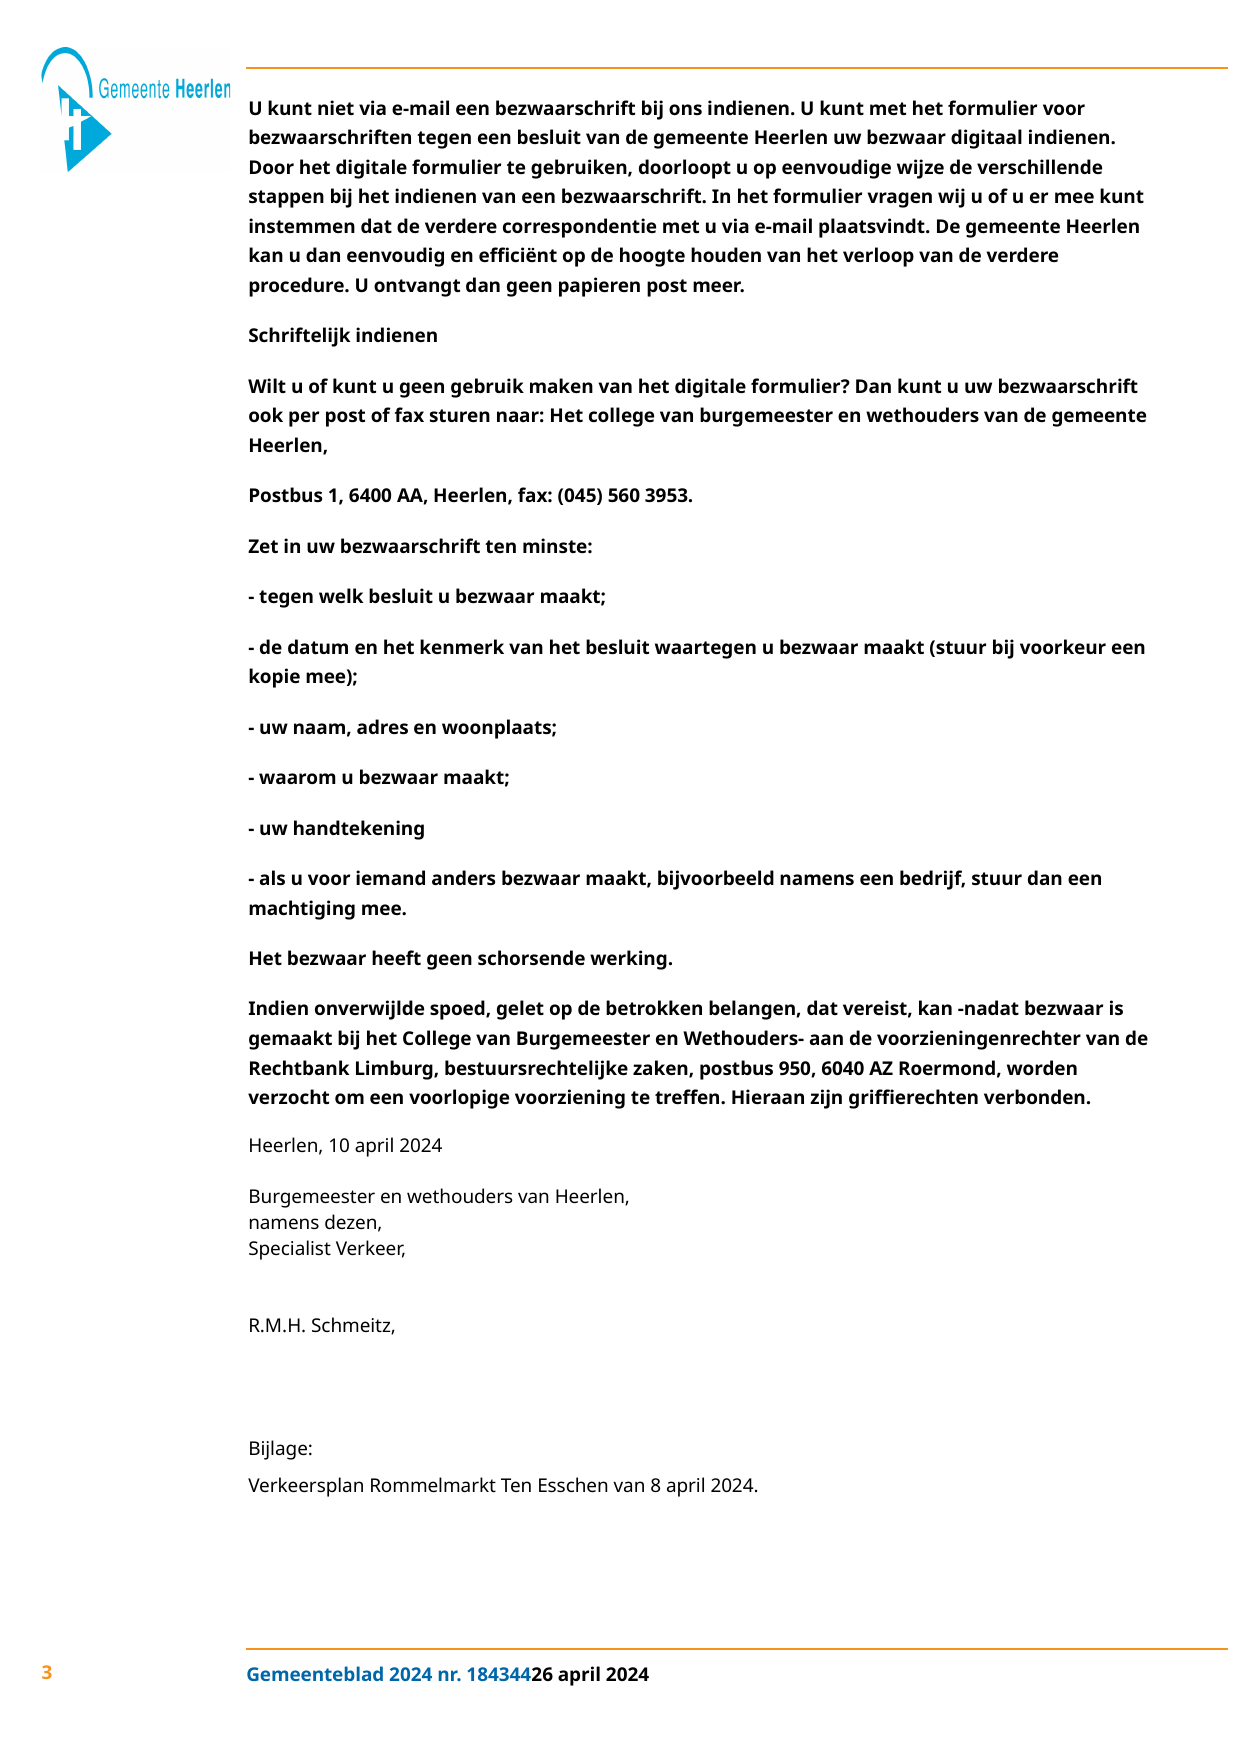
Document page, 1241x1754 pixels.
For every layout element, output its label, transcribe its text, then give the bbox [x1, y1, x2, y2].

text - tegen welk besluit u bezwaar maakt; [248, 583, 1152, 609]
text Wilt u of kunt u geen gebruik maken van het digitale formulier? Dan kunt u uw bezwaarschrift ook per post of fax sturen naar: Het college van burgemeester en wethouders van de gemeente Heerlen, [248, 373, 1152, 458]
text Verkeersplan Rommelmarkt Ten Esschen van 8 april 2024. [248, 1477, 1152, 1496]
text namens dezen, [248, 1209, 1152, 1235]
text - uw naam, adres en woonplaats; [248, 714, 1152, 740]
text - de datum en het kenmerk van het besluit waartegen u bezwaar maakt (stuur bij voorkeur een kopie mee); [248, 634, 1152, 689]
text - als u voor iemand anders bezwaar maakt, bijvoorbeeld namens een bedrijf, stuur dan een machtiging mee. [248, 865, 1152, 921]
text Indien onverwijlde spoed, gelet op de betrokken belangen, dat vereist, kan -nadat bezwaar is gemaakt bij het College van Burgemeester en Wethouders- aan de voorzieningenrechter van de Rechtbank Limburg, bestuursrechtelijke zaken, postbus 950, 6040 AZ Roermond, worden verzocht om een voorlopige voorziening te treffen. Hieraan zijn griffierechten verbonden. [248, 996, 1152, 1110]
text Heerlen, 10 april 2024 [248, 1132, 1152, 1158]
text Specialist Verkeer, [248, 1235, 1152, 1261]
text Het bezwaar heeft geen schorsende werking. [248, 945, 1152, 971]
text R.M.H. Schmeitz, [248, 1312, 1152, 1338]
text U kunt niet via e-mail een bezwaarschrift bij ons indienen. U kunt met het formulier voor bezwaarschriften tegen een besluit van de gemeente Heerlen uw bezwaar digitaal indienen. Door het digitale formulier te gebruiken, doorloopt u op eenvoudige wijze de verschillende stappen bij het indienen van een bezwaarschrift. In het formulier vragen wij u of u er mee kunt instemmen dat de verdere correspondentie met u via e-mail plaatsvindt. De gemeente Heerlen kan u dan eenvoudig en efficiënt op de hoogte houden van het verloop van de verdere procedure. U ontvangt dan geen papieren post meer. [248, 95, 1152, 298]
text Postbus 1, 6400 AA, Heerlen, fax: (045) 560 3953. [248, 483, 1152, 508]
text Bijlage: [248, 1440, 1152, 1459]
text - uw handtekening [248, 815, 1152, 841]
picture [41, 47, 231, 172]
text - waarom u bezwaar maakt; [248, 764, 1152, 790]
text Burgemeester en wethouders van Heerlen, [248, 1184, 1152, 1209]
picture [41, 47, 59, 70]
text Schriftelijk indienen [248, 323, 1152, 348]
text Zet in uw bezwaarschrift ten minste: [248, 533, 1152, 559]
